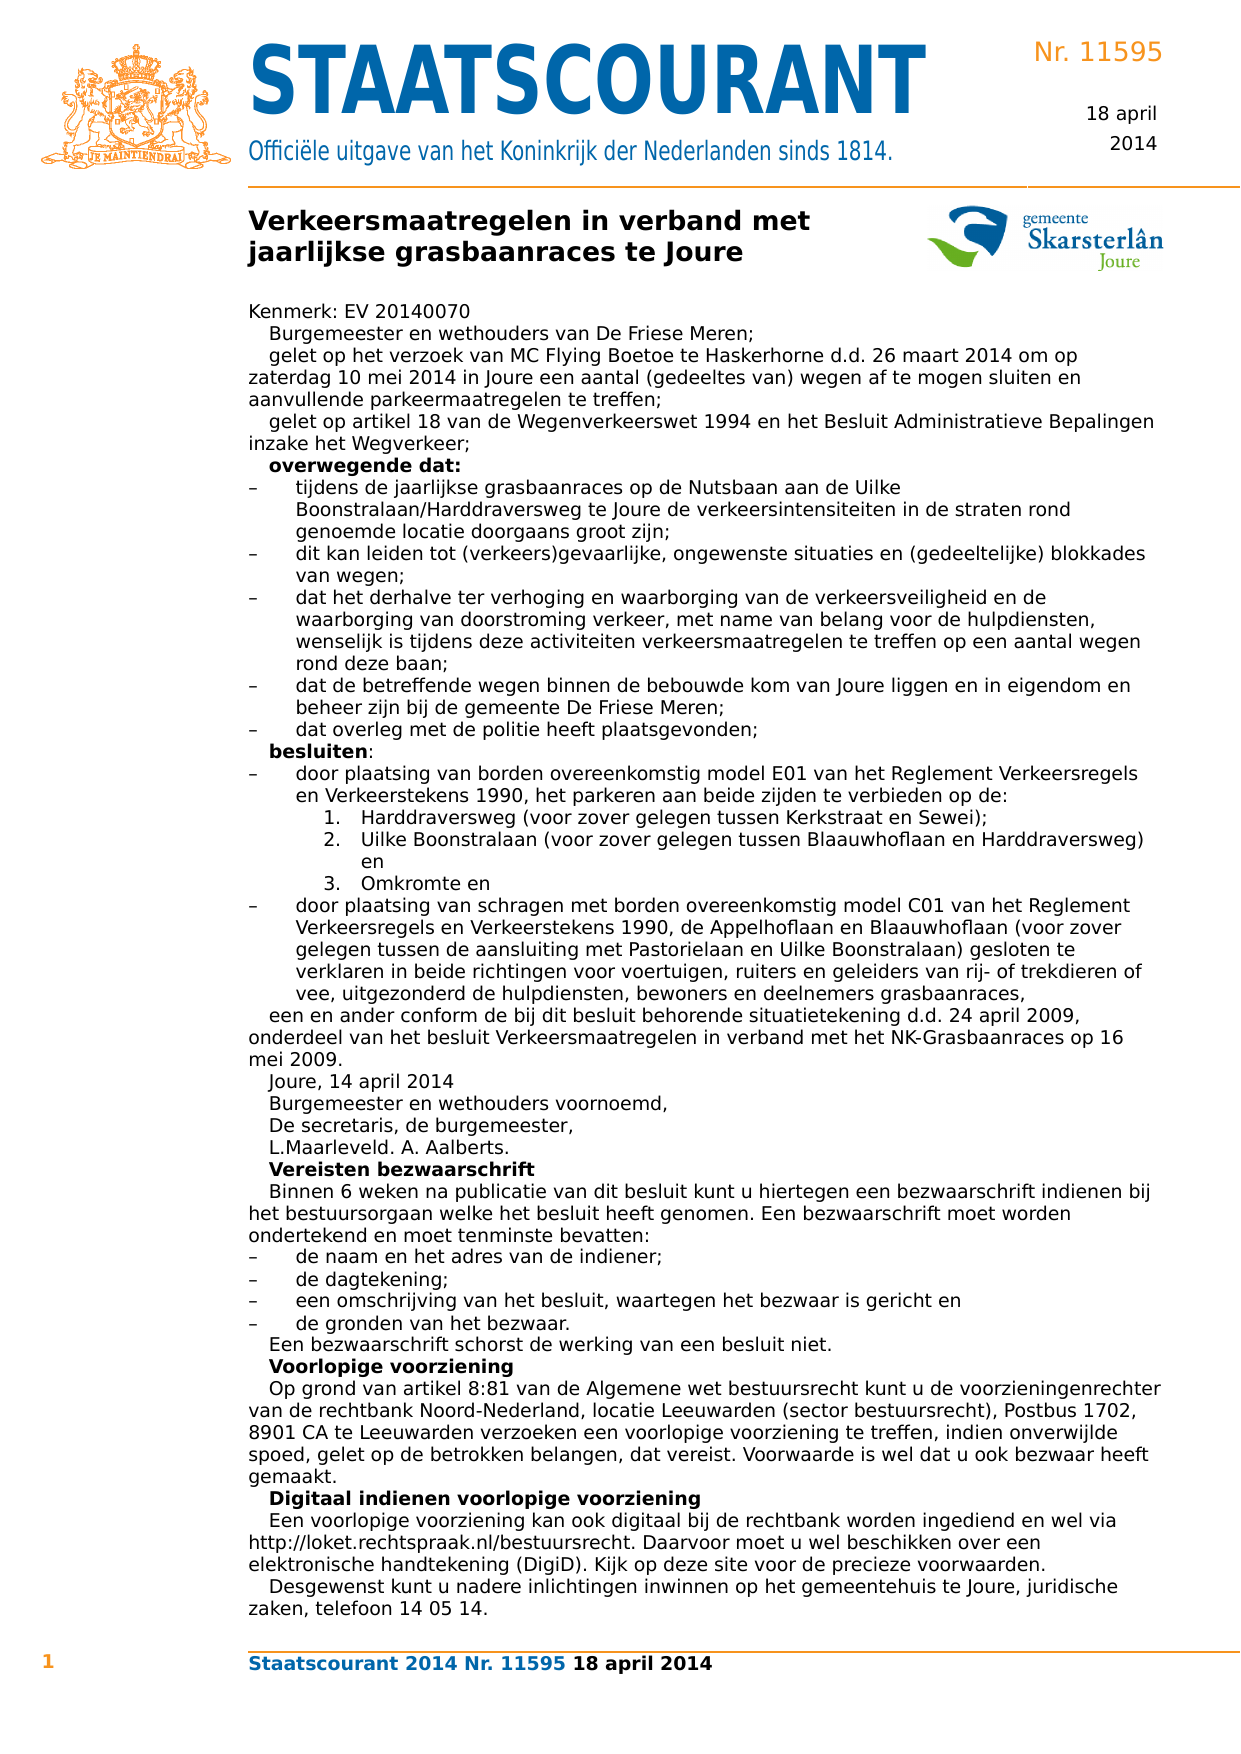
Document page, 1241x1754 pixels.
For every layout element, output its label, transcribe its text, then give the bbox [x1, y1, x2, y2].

text Voorlopige voorziening [248, 1356, 1163, 1378]
text De secretaris, de burgemeester, [248, 1114, 1163, 1137]
subtitle Verkeersmaatregelen in verband met jaarlijkse grasbaanraces te Joure [248, 206, 927, 268]
text Desgewenst kunt u nadere inlichtingen inwinnen op het gemeentehuis te Joure, juridische zaken, telefoon 14 05 14. [248, 1576, 1163, 1620]
text L.Maarleveld. A. Aalberts. [248, 1137, 1163, 1158]
list Harddraversweg (voor zover gelegen tussen Kerkstraat en Sewei); [323, 807, 1163, 829]
text Een bezwaarschrift schorst de werking van een besluit niet. [248, 1334, 1163, 1356]
list de dagtekening; [248, 1268, 1163, 1290]
text gelet op het verzoek van MC Flying Boetoe te Haskerhorne d.d. 26 maart 2014 om op zaterdag 10 mei 2014 in Joure een aantal (gedeeltes van) wegen af te mogen sluiten en aanvullende parkeermaatregelen te treffen; [248, 345, 1163, 411]
list door plaatsing van borden overeenkomstig model E01 van het Reglement Verkeersregels en Verkeerstekens 1990, het parkeren aan beide zijden te verbieden op de: [248, 763, 1163, 807]
list door plaatsing van schragen met borden overeenkomstig model C01 van het Reglement Verkeersregels en Verkeerstekens 1990, de Appelhoflaan en Blaauwhoflaan (voor zover gelegen tussen de aansluiting met Pastorielaan en Uilke Boonstralaan) gesloten te verklaren in beide richtingen voor voertuigen, ruiters en geleiders van rij- of trekdieren of vee, uitgezonderd de hulpdiensten, bewoners en deelnemers grasbaanraces, [248, 895, 1163, 1005]
text Digitaal indienen voorlopige voorziening [248, 1488, 1163, 1510]
list Uilke Boonstralaan (voor zover gelegen tussen Blaauwhoflaan en Harddraversweg) en [323, 829, 1163, 873]
text Burgemeester en wethouders van De Friese Meren; [248, 323, 1163, 345]
list Omkromte en [323, 873, 1163, 895]
text een en ander conform de bij dit besluit behorende situatietekening d.d. 24 april 2009, onderdeel van het besluit Verkeersmaatregelen in verband met het NK-Grasbaanraces op 16 mei 2009. [248, 1005, 1163, 1071]
list dat overleg met de politie heeft plaatsgevonden; [248, 719, 1163, 741]
text overwegende dat: [248, 455, 1163, 477]
text Kenmerk: EV 20140070 [248, 301, 1163, 323]
text Joure, 14 april 2014 [248, 1071, 1163, 1093]
text Burgemeester en wethouders voornoemd, [248, 1093, 1163, 1114]
list een omschrijving van het besluit, waartegen het bezwaar is gericht en [248, 1290, 1163, 1312]
text Op grond van artikel 8:81 van de Algemene wet bestuursrecht kunt u de voorzieningenrechter van de rechtbank Noord-Nederland, locatie Leeuwarden (sector bestuursrecht), Postbus 1702, 8901 CA te Leeuwarden verzoeken een voorlopige voorziening te treffen, indien onverwijlde spoed, gelet op de betrokken belangen, dat vereist. Voorwaarde is wel dat u ook bezwaar heeft gemaakt. [248, 1378, 1163, 1488]
text Vereisten bezwaarschrift [248, 1158, 1163, 1181]
picture [41, 44, 231, 169]
list dat de betreffende wegen binnen de bebouwde kom van Joure liggen en in eigendom en beheer zijn bij de gemeente De Friese Meren; [248, 675, 1163, 719]
text Binnen 6 weken na publicatie van dit besluit kunt u hiertegen een bezwaarschrift indienen bij het bestuursorgaan welke het besluit heeft genomen. Een bezwaarschrift moet worden ondertekend en moet tenminste bevatten: [248, 1181, 1163, 1246]
list dat het derhalve ter verhoging en waarborging van de verkeersveiligheid en de waarborging van doorstroming verkeer, met name van belang voor de hulpdiensten, wenselijk is tijdens deze activiteiten verkeersmaatregelen te treffen op een aantal wegen rond deze baan; [248, 587, 1163, 675]
text Een voorlopige voorziening kan ook digitaal bij de rechtbank worden ingediend en wel via http://loket.rechtspraak.nl/bestuursrecht. Daarvoor moet u wel beschikken over een elektronische handtekening (DigiD). Kijk op deze site voor de precieze voorwaarden. [248, 1510, 1163, 1576]
list de gronden van het bezwaar. [248, 1312, 1163, 1334]
list tijdens de jaarlijkse grasbaanraces op de Nutsbaan aan de Uilke Boonstralaan/Harddraversweg te Joure de verkeersintensiteiten in de straten rond genoemde locatie doorgaans groot zijn; [248, 477, 1163, 543]
picture [927, 205, 1164, 271]
text besluiten: [248, 741, 1163, 763]
text gelet op artikel 18 van de Wegenverkeerswet 1994 en het Besluit Administratieve Bepalingen inzake het Wegverkeer; [248, 411, 1163, 455]
list de naam en het adres van de indiener; [248, 1246, 1163, 1268]
list dit kan leiden tot (verkeers)gevaarlijke, ongewenste situaties en (gedeeltelijke) blokkades van wegen; [248, 543, 1163, 587]
